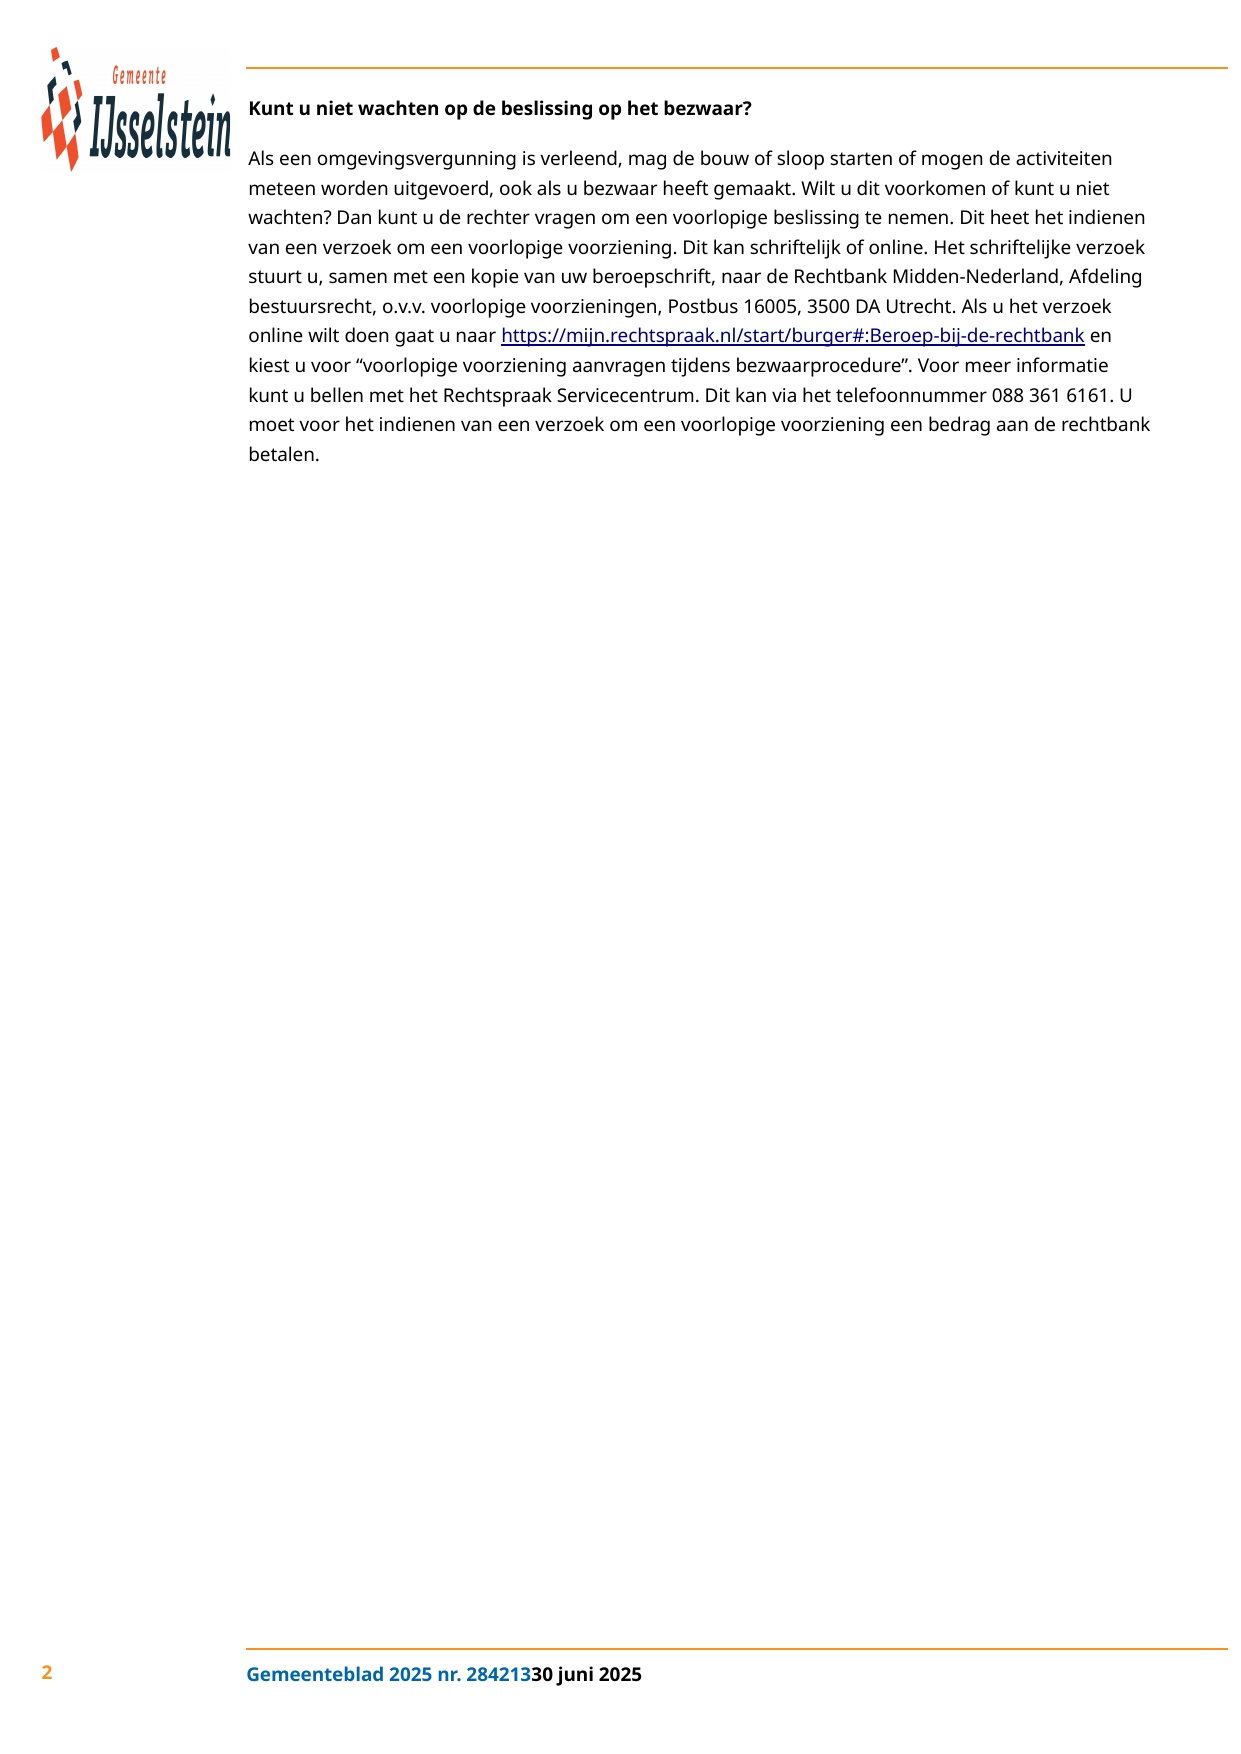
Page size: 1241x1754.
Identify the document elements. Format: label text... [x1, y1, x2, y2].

picture [41, 47, 231, 172]
text Als een omgevingsvergunning is verleend, mag de bouw of sloop starten of mogen de activiteiten meteen worden uitgevoerd, ook als u bezwaar heeft gemaakt. Wilt u dit voorkomen of kunt u niet wachten? Dan kunt u de rechter vragen om een voorlopige beslissing te nemen. Dit heet het indienen van een verzoek om een voorlopige voorziening. Dit kan schriftelijk of online. Het schriftelijke verzoek stuurt u, samen met een kopie van uw beroepschrift, naar de Rechtbank Midden-Nederland, Afdeling bestuursrecht, o.v.v. voorlopige voorzieningen, Postbus 16005, 3500 DA Utrecht. Als u het verzoek online wilt doen gaat u naar https://mijn.rechtspraak.nl/start/burger#:Beroep-bij-de-rechtbank en kiest u voor “voorlopige voorziening aanvragen tijdens bezwaarprocedure”. Voor meer informatie kunt u bellen met het Rechtspraak Servicecentrum. Dit kan via het telefoonnummer 088 361 6161. U moet voor het indienen van een verzoek om een voorlopige voorziening een bedrag aan de rechtbank betalen. [248, 145, 1152, 467]
text Kunt u niet wachten op de beslissing op het bezwaar? [248, 95, 1152, 121]
